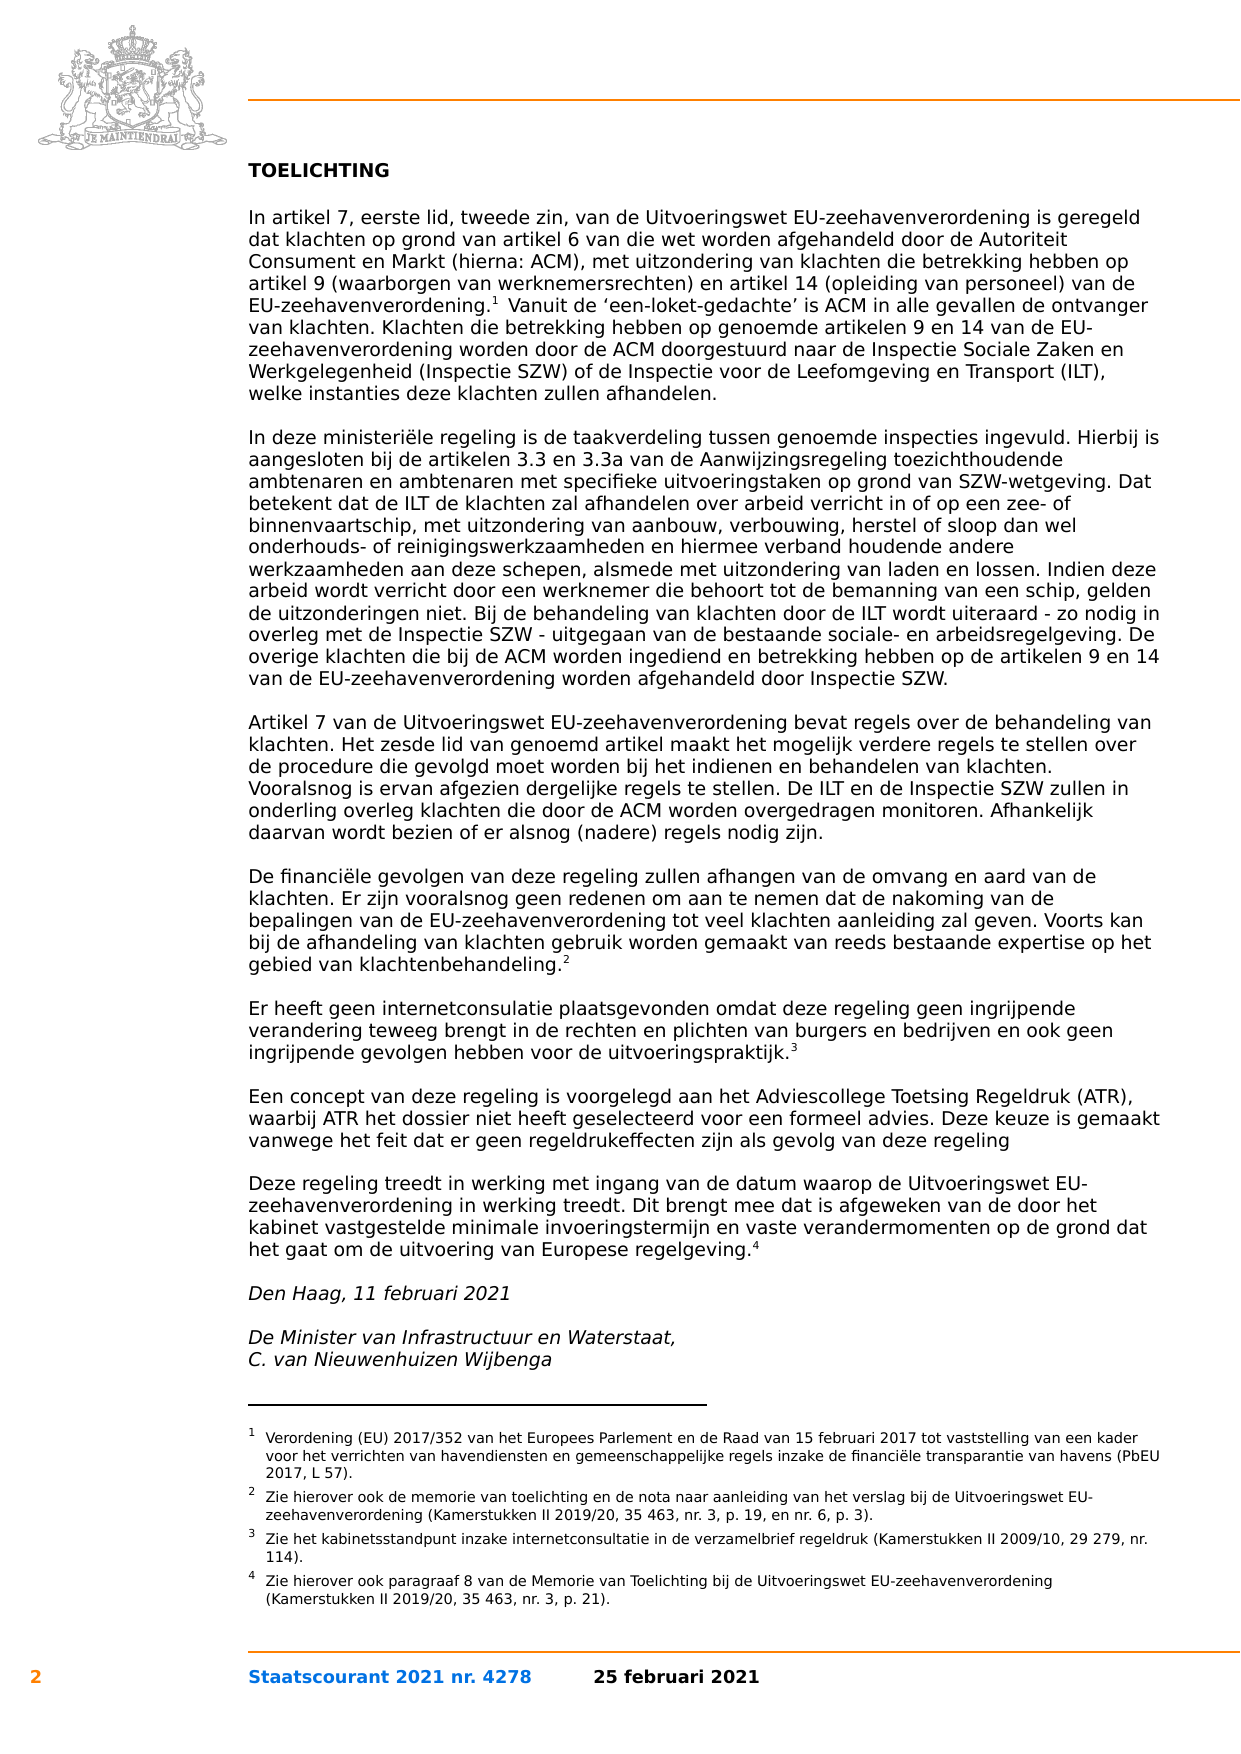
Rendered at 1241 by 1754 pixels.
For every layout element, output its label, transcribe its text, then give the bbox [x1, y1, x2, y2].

text Verordening (EU) 2017/352 van het Europees Parlement en de Raad van 15 februari 2017 tot vaststelling van een kader voor het verrichten van havendiensten en gemeenschappelijke regels inzake de financiële transparantie van havens (PbEU 2017, L 57). [248, 1426, 1163, 1482]
text De Minister van Infrastructuur en Waterstaat, C. van Nieuwenhuizen Wijbenga [248, 1327, 1163, 1371]
subtitle TOELICHTING [248, 160, 1163, 182]
text Zie het kabinetsstandpunt inzake internetconsultatie in de verzamelbrief regeldruk (Kamerstukken II 2009/10, 29 279, nr. 114). [248, 1527, 1163, 1566]
text In artikel 7, eerste lid, tweede zin, van de Uitvoeringswet EU-zeehavenverordening is geregeld dat klachten op grond van artikel 6 van die wet worden afgehandeld door de Autoriteit Consument en Markt (hierna: ACM), met uitzondering van klachten die betrekking hebben op artikel 9 (waarborgen van werknemersrechten) en artikel 14 (opleiding van personeel) van de EU-zeehavenverordening. Vanuit de ‘een-loket-gedachte’ is ACM in alle gevallen de ontvanger van klachten. Klachten die betrekking hebben op genoemde artikelen 9 en 14 van de EU-zeehavenverordening worden door de ACM doorgestuurd naar de Inspectie Sociale Zaken en Werkgelegenheid (Inspectie SZW) of de Inspectie voor de Leefomgeving en Transport (ILT), welke instanties deze klachten zullen afhandelen. [248, 207, 1163, 405]
text Een concept van deze regeling is voorgelegd aan het Adviescollege Toetsing Regeldruk (ATR), waarbij ATR het dossier niet heeft geselecteerd voor een formeel advies. Deze keuze is gemaakt vanwege het feit dat er geen regeldrukeffecten zijn als gevolg van deze regeling [248, 1086, 1163, 1151]
picture [38, 25, 227, 150]
text Zie hierover ook de memorie van toelichting en de nota naar aanleiding van het verslag bij de Uitvoeringswet EU-zeehavenverordening (Kamerstukken II 2019/20, 35 463, nr. 3, p. 19, en nr. 6, p. 3). [248, 1485, 1163, 1524]
text Er heeft geen internetconsulatie plaatsgevonden omdat deze regeling geen ingrijpende verandering teweeg brengt in de rechten en plichten van burgers en bedrijven en ook geen ingrijpende gevolgen hebben voor de uitvoeringspraktijk. [248, 998, 1163, 1064]
text Deze regeling treedt in werking met ingang van de datum waarop de Uitvoeringswet EU-zeehavenverordening in werking treedt. Dit brengt mee dat is afgeweken van de door het kabinet vastgestelde minimale invoeringstermijn en vaste verandermomenten op de grond dat het gaat om de uitvoering van Europese regelgeving. [248, 1173, 1163, 1261]
text De financiële gevolgen van deze regeling zullen afhangen van de omvang en aard van de klachten. Er zijn vooralsnog geen redenen om aan te nemen dat de nakoming van de bepalingen van de EU-zeehavenverordening tot veel klachten aanleiding zal geven. Voorts kan bij de afhandeling van klachten gebruik worden gemaakt van reeds bestaande expertise op het gebied van klachtenbehandeling. [248, 866, 1163, 976]
text In deze ministeriële regeling is de taakverdeling tussen genoemde inspecties ingevuld. Hierbij is aangesloten bij de artikelen 3.3 en 3.3a van de Aanwijzingsregeling toezichthoudende ambtenaren en ambtenaren met specifieke uitvoeringstaken op grond van SZW-wetgeving. Dat betekent dat de ILT de klachten zal afhandelen over arbeid verricht in of op een zee- of binnenvaartschip, met uitzondering van aanbouw, verbouwing, herstel of sloop dan wel onderhouds- of reinigingswerkzaamheden en hiermee verband houdende andere werkzaamheden aan deze schepen, alsmede met uitzondering van laden en lossen. Indien deze arbeid wordt verricht door een werknemer die behoort tot de bemanning van een schip, gelden de uitzonderingen niet. Bij de behandeling van klachten door de ILT wordt uiteraard - zo nodig in overleg met de Inspectie SZW - uitgegaan van de bestaande sociale- en arbeidsregelgeving. De overige klachten die bij de ACM worden ingediend en betrekking hebben op de artikelen 9 en 14 van de EU-zeehavenverordening worden afgehandeld door Inspectie SZW. [248, 427, 1163, 690]
text Den Haag, 11 februari 2021 [248, 1283, 1163, 1305]
text Zie hierover ook paragraaf 8 van de Memorie van Toelichting bij de Uitvoeringswet EU-zeehavenverordening (Kamerstukken II 2019/20, 35 463, nr. 3, p. 21). [248, 1569, 1163, 1608]
text Artikel 7 van de Uitvoeringswet EU-zeehavenverordening bevat regels over de behandeling van klachten. Het zesde lid van genoemd artikel maakt het mogelijk verdere regels te stellen over de procedure die gevolgd moet worden bij het indienen en behandelen van klachten. Vooralsnog is ervan afgezien dergelijke regels te stellen. De ILT en de Inspectie SZW zullen in onderling overleg klachten die door de ACM worden overgedragen monitoren. Afhankelijk daarvan wordt bezien of er alsnog (nadere) regels nodig zijn. [248, 712, 1163, 844]
